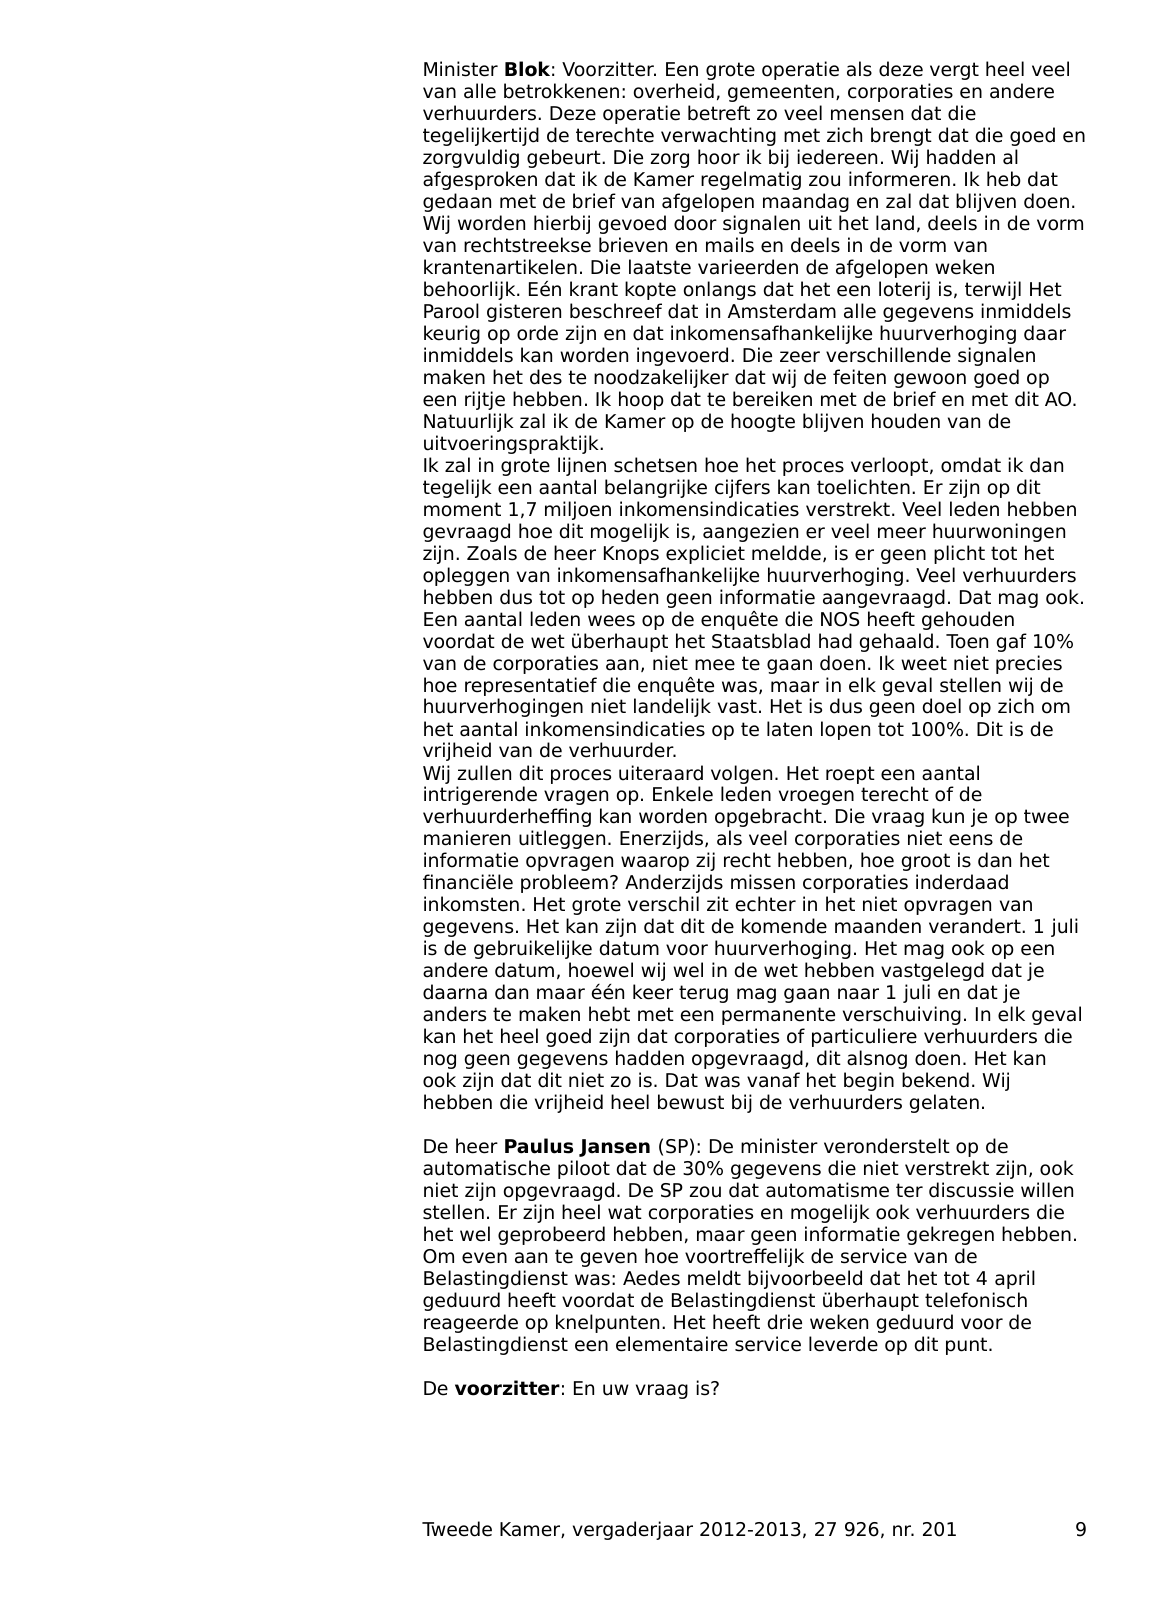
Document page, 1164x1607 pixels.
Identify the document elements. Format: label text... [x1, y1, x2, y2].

text De voorzitter: En uw vraag is? [422, 1378, 1087, 1400]
text De heer Paulus Jansen (SP): De minister veronderstelt op de automatische piloot dat de 30% gegevens die niet verstrekt zijn, ook niet zijn opgevraagd. De SP zou dat automatisme ter discussie willen stellen. Er zijn heel wat corporaties en mogelijk ook verhuurders die het wel geprobeerd hebben, maar geen informatie gekregen hebben. Om even aan te geven hoe voortreffelijk de service van de Belastingdienst was: Aedes meldt bijvoorbeeld dat het tot 4 april geduurd heeft voordat de Belastingdienst überhaupt telefonisch reageerde op knelpunten. Het heeft drie weken geduurd voor de Belastingdienst een elementaire service leverde op dit punt. [422, 1136, 1087, 1356]
text Minister Blok: Voorzitter. Een grote operatie als deze vergt heel veel van alle betrokkenen: overheid, gemeenten, corporaties en andere verhuurders. Deze operatie betreft zo veel mensen dat die tegelijkertijd de terechte verwachting met zich brengt dat die goed en zorgvuldig gebeurt. Die zorg hoor ik bij iedereen. Wij hadden al afgesproken dat ik de Kamer regelmatig zou informeren. Ik heb dat gedaan met de brief van afgelopen maandag en zal dat blijven doen. Wij worden hierbij gevoed door signalen uit het land, deels in de vorm van rechtstreekse brieven en mails en deels in de vorm van krantenartikelen. Die laatste varieerden de afgelopen weken behoorlijk. Eén krant kopte onlangs dat het een loterij is, terwijl Het Parool gisteren beschreef dat in Amsterdam alle gegevens inmiddels keurig op orde zijn en dat inkomensafhankelijke huurverhoging daar inmiddels kan worden ingevoerd. Die zeer verschillende signalen maken het des te noodzakelijker dat wij de feiten gewoon goed op een rijtje hebben. Ik hoop dat te bereiken met de brief en met dit AO. Natuurlijk zal ik de Kamer op de hoogte blijven houden van de uitvoeringspraktijk. [422, 59, 1087, 455]
text Wij zullen dit proces uiteraard volgen. Het roept een aantal intrigerende vragen op. Enkele leden vroegen terecht of de verhuurderheffing kan worden opgebracht. Die vraag kun je op twee manieren uitleggen. Enerzijds, als veel corporaties niet eens de informatie opvragen waarop zij recht hebben, hoe groot is dan het financiële probleem? Anderzijds missen corporaties inderdaad inkomsten. Het grote verschil zit echter in het niet opvragen van gegevens. Het kan zijn dat dit de komende maanden verandert. 1 juli is de gebruikelijke datum voor huurverhoging. Het mag ook op een andere datum, hoewel wij wel in de wet hebben vastgelegd dat je daarna dan maar één keer terug mag gaan naar 1 juli en dat je anders te maken hebt met een permanente verschuiving. In elk geval kan het heel goed zijn dat corporaties of particuliere verhuurders die nog geen gegevens hadden opgevraagd, dit alsnog doen. Het kan ook zijn dat dit niet zo is. Dat was vanaf het begin bekend. Wij hebben die vrijheid heel bewust bij de verhuurders gelaten. [422, 762, 1087, 1114]
text Ik zal in grote lijnen schetsen hoe het proces verloopt, omdat ik dan tegelijk een aantal belangrijke cijfers kan toelichten. Er zijn op dit moment 1,7 miljoen inkomensindicaties verstrekt. Veel leden hebben gevraagd hoe dit mogelijk is, aangezien er veel meer huurwoningen zijn. Zoals de heer Knops expliciet meldde, is er geen plicht tot het opleggen van inkomensafhankelijke huurverhoging. Veel verhuurders hebben dus tot op heden geen informatie aangevraagd. Dat mag ook. Een aantal leden wees op de enquête die NOS heeft gehouden voordat de wet überhaupt het Staatsblad had gehaald. Toen gaf 10% van de corporaties aan, niet mee te gaan doen. Ik weet niet precies hoe representatief die enquête was, maar in elk geval stellen wij de huurverhogingen niet landelijk vast. Het is dus geen doel op zich om het aantal inkomensindicaties op te laten lopen tot 100%. Dit is de vrijheid van de verhuurder. [422, 455, 1087, 762]
